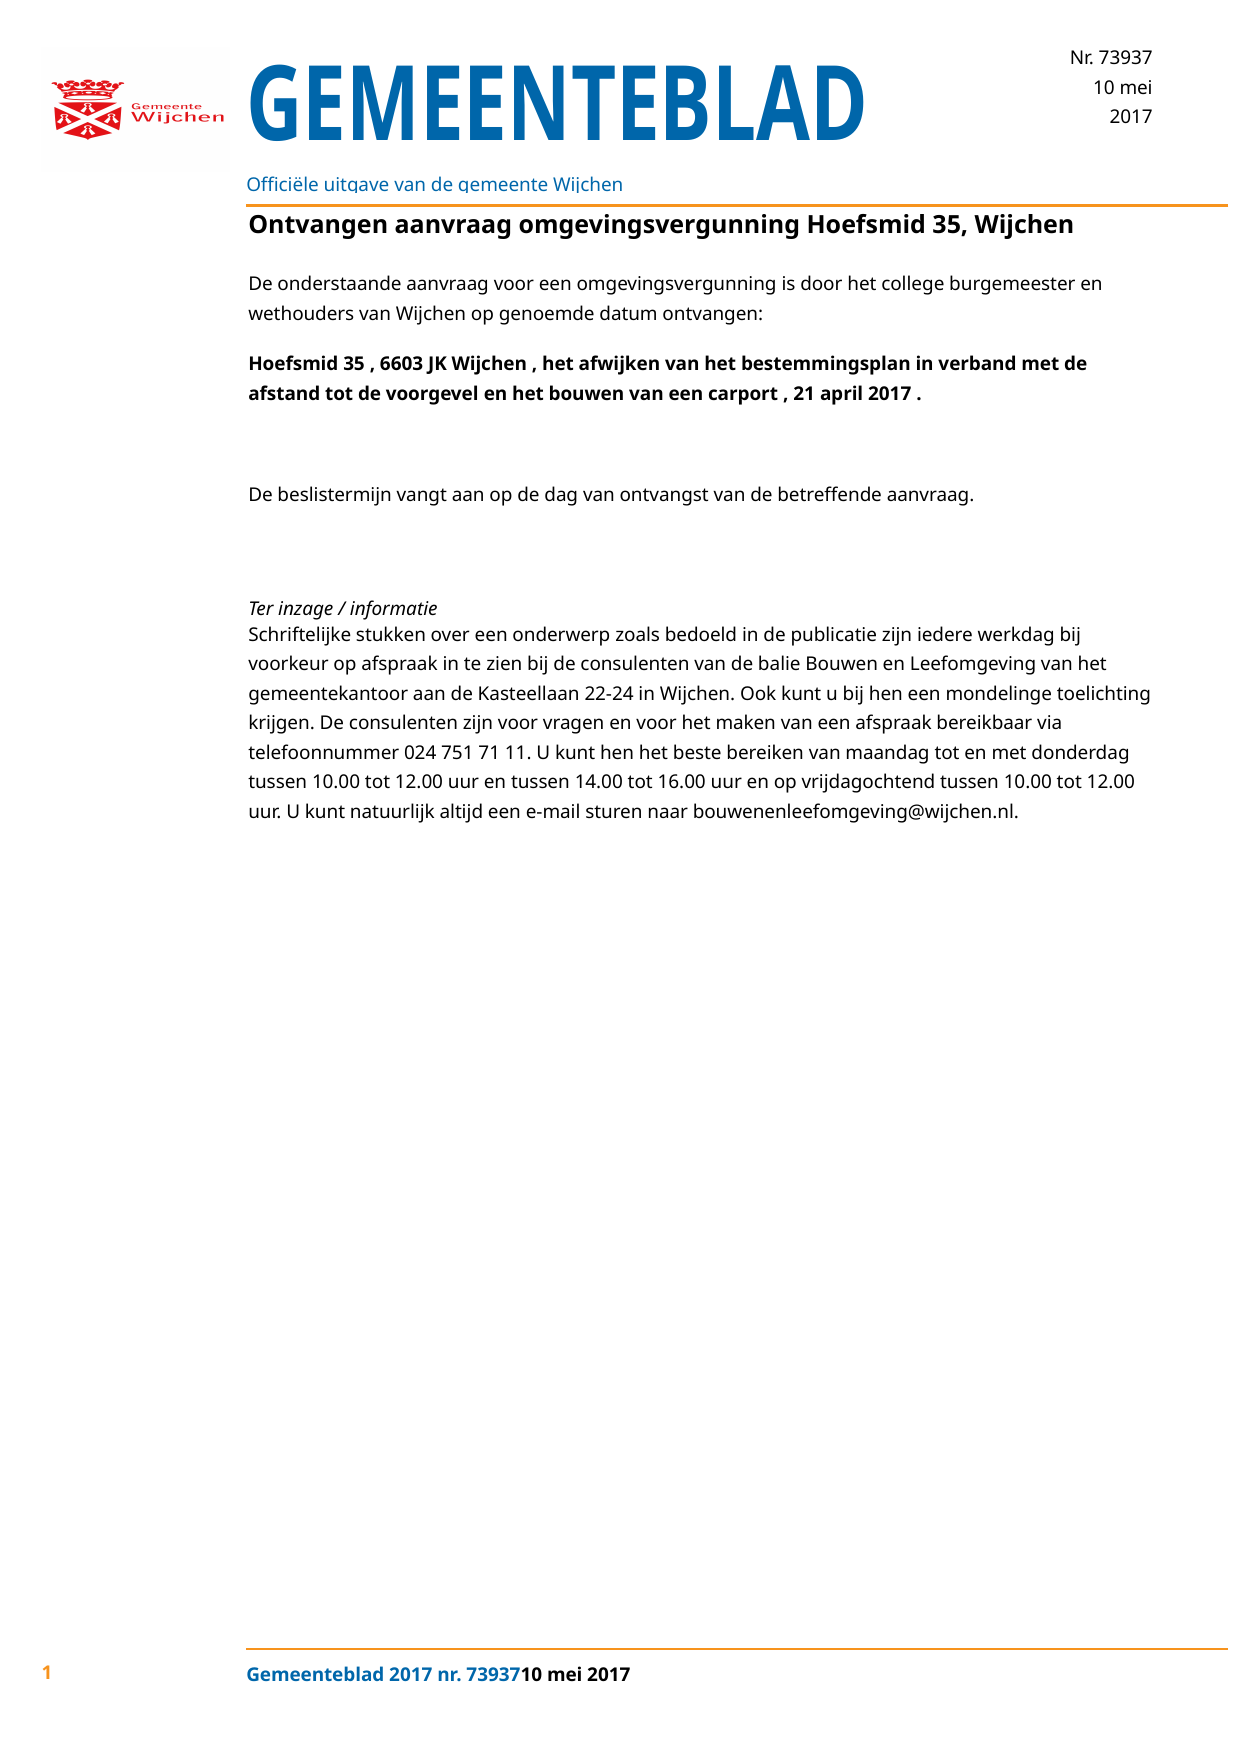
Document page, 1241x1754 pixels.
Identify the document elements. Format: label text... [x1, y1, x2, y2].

text De beslistermijn vangt aan op de dag van ontvangst van de betreffende aanvraag. [248, 481, 1152, 506]
text De onderstaande aanvraag voor een omgevingsvergunning is door het college burgemeester en wethouders van Wijchen op genoemde datum ontvangen: [248, 270, 1152, 326]
text Schriftelijke stukken over een onderwerp zoals bedoeld in de publicatie zijn iedere werkdag bij voorkeur op afspraak in te zien bij de consulenten van de balie Bouwen en Leefomgeving van het gemeentekantoor aan de Kasteellaan 22-24 in Wijchen. Ook kunt u bij hen een mondelinge toelichting krijgen. De consulenten zijn voor vragen en voor het maken van een afspraak bereikbaar via telefoonnummer 024 751 71 11. U kunt hen het beste bereiken van maandag tot en met donderdag tussen 10.00 tot 12.00 uur en tussen 14.00 tot 16.00 uur en op vrijdagochtend tussen 10.00 tot 12.00 uur. U kunt natuurlijk altijd een e-mail sturen naar bouwenenleefomgeving@wijchen.nl. [248, 621, 1152, 824]
picture [41, 47, 231, 172]
text Ontvangen aanvraag omgevingsvergunning Hoefsmid 35, Wijchen [248, 207, 1152, 241]
text Ter inzage / informatie [248, 595, 1152, 621]
text Hoefsmid 35 , 6603 JK Wijchen , het afwijken van het bestemmingsplan in verband met de afstand tot de voorgevel en het bouwen van een carport , 21 april 2017 . [248, 350, 1152, 406]
